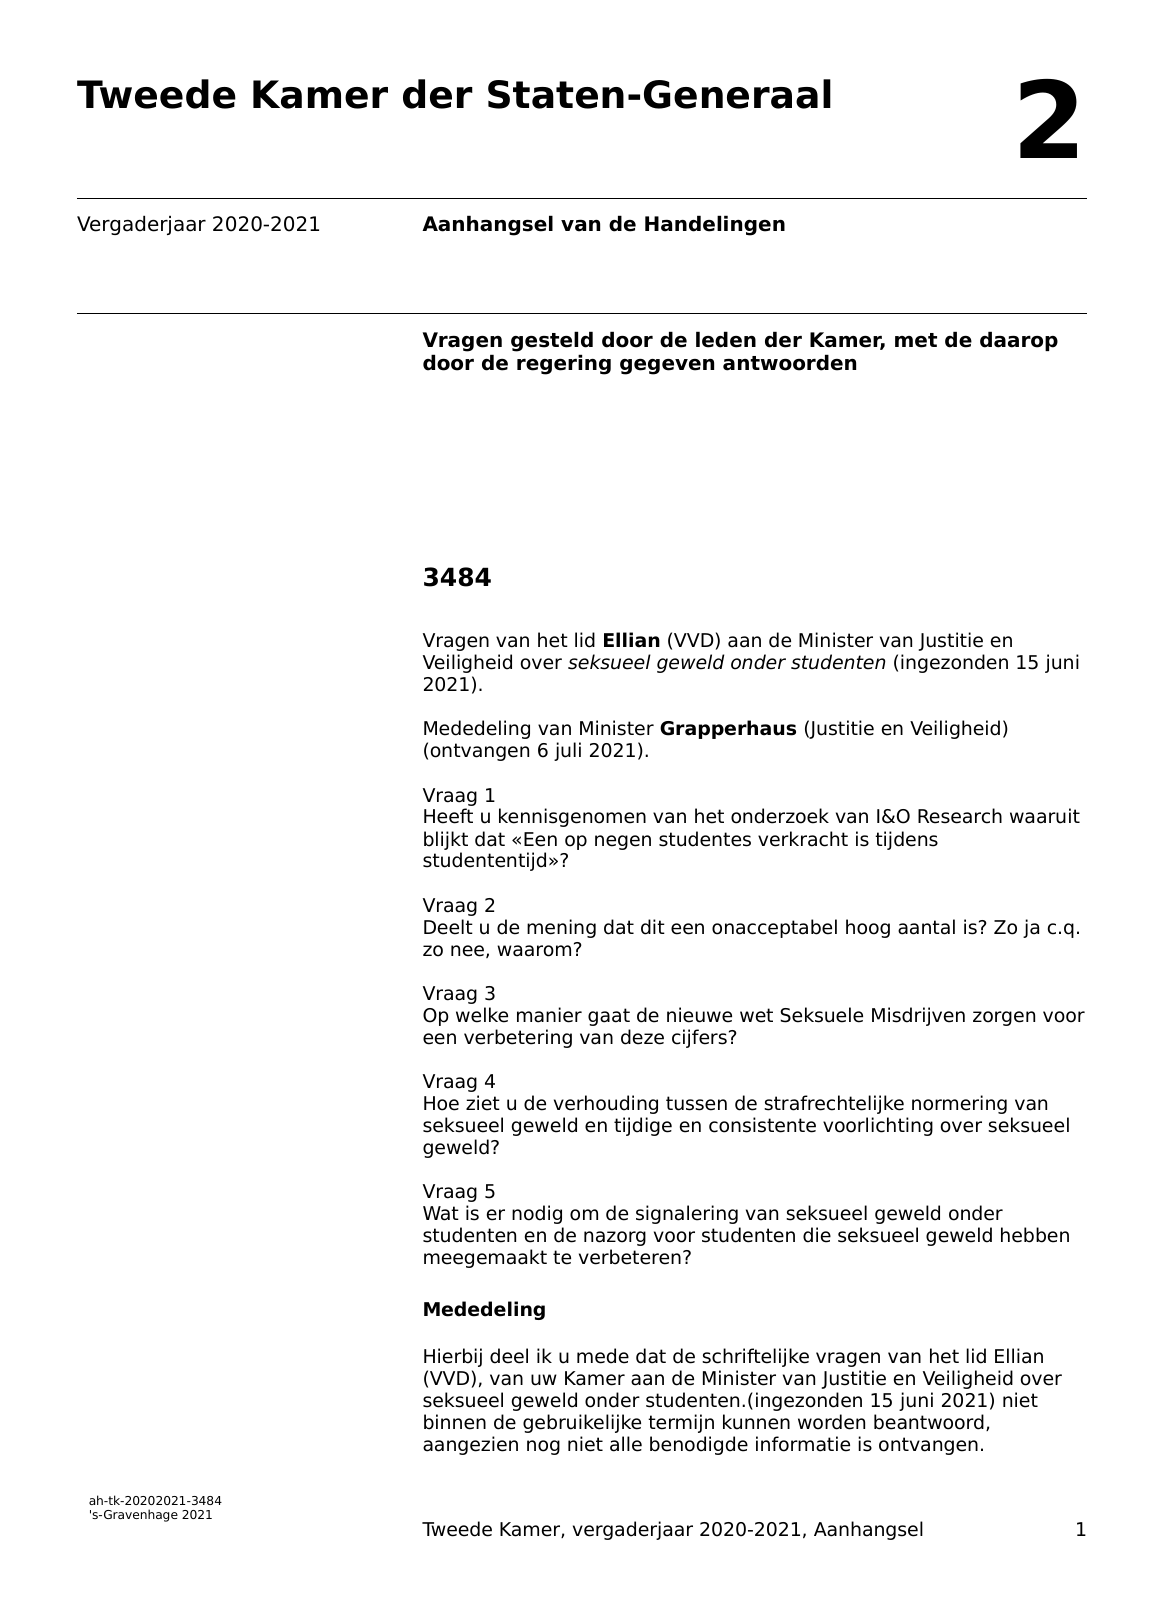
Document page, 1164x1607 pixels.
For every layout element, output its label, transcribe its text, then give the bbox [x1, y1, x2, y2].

text Deelt u de mening dat dit een onacceptabel hoog aantal is? Zo ja c.q. zo nee, waarom? [422, 917, 1087, 961]
text Vraag 1 [422, 784, 1087, 806]
table_header 2 [886, 59, 1087, 198]
text Vraag 3 [422, 983, 1087, 1005]
text Vraag 2 [422, 894, 1087, 917]
text Hoe ziet u de verhouding tussen de strafrechtelijke normering van seksueel geweld en tijdige en consistente voorlichting over seksueel geweld? [422, 1093, 1087, 1159]
text Wat is er nodig om de signalering van seksueel geweld onder studenten en de nazorg voor studenten die seksueel geweld hebben meegemaakt te verbeteren? [422, 1203, 1087, 1269]
text Vraag 4 [422, 1071, 1087, 1093]
text 3484 [422, 563, 1087, 592]
text Vragen van het lid Ellian (VVD) aan de Minister van Justitie en Veiligheid over seksueel geweld onder studenten (ingezonden 15 juni 2021). [422, 630, 1087, 696]
table_cell Vergaderjaar 2020-2021 [77, 199, 422, 313]
table_cell Aanhangsel van de Handelingen [422, 199, 1087, 313]
text Mededeling van Minister Grapperhaus (Justitie en Veiligheid) (ontvangen 6 juli 2021). [422, 718, 1087, 762]
text Hierbij deel ik u mede dat de schriftelijke vragen van het lid Ellian (VVD), van uw Kamer aan de Minister van Justitie en Veiligheid over seksueel geweld onder studenten.(ingezonden 15 juni 2021) niet binnen de gebruikelijke termijn kunnen worden beantwoord, aangezien nog niet alle benodigde informatie is ontvangen. [422, 1346, 1087, 1456]
table_header Tweede Kamer der Staten-Generaal [77, 59, 886, 198]
table_cell [77, 314, 422, 375]
subtitle Mededeling [422, 1299, 1087, 1321]
text Vraag 5 [422, 1181, 1087, 1203]
table_cell Vragen gesteld door de leden der Kamer, met de daarop door de regering gegeven antwoorden [422, 314, 1087, 375]
text Heeft u kennisgenomen van het onderzoek van I&O Research waaruit blijkt dat «Een op negen studentes verkracht is tijdens studententijd»? [422, 806, 1087, 872]
text 's-Gravenhage 2021 [88, 1508, 323, 1522]
text Op welke manier gaat de nieuwe wet Seksuele Misdrijven zorgen voor een verbetering van deze cijfers? [422, 1005, 1087, 1049]
text ah-tk-20202021-3484 [88, 1494, 323, 1508]
